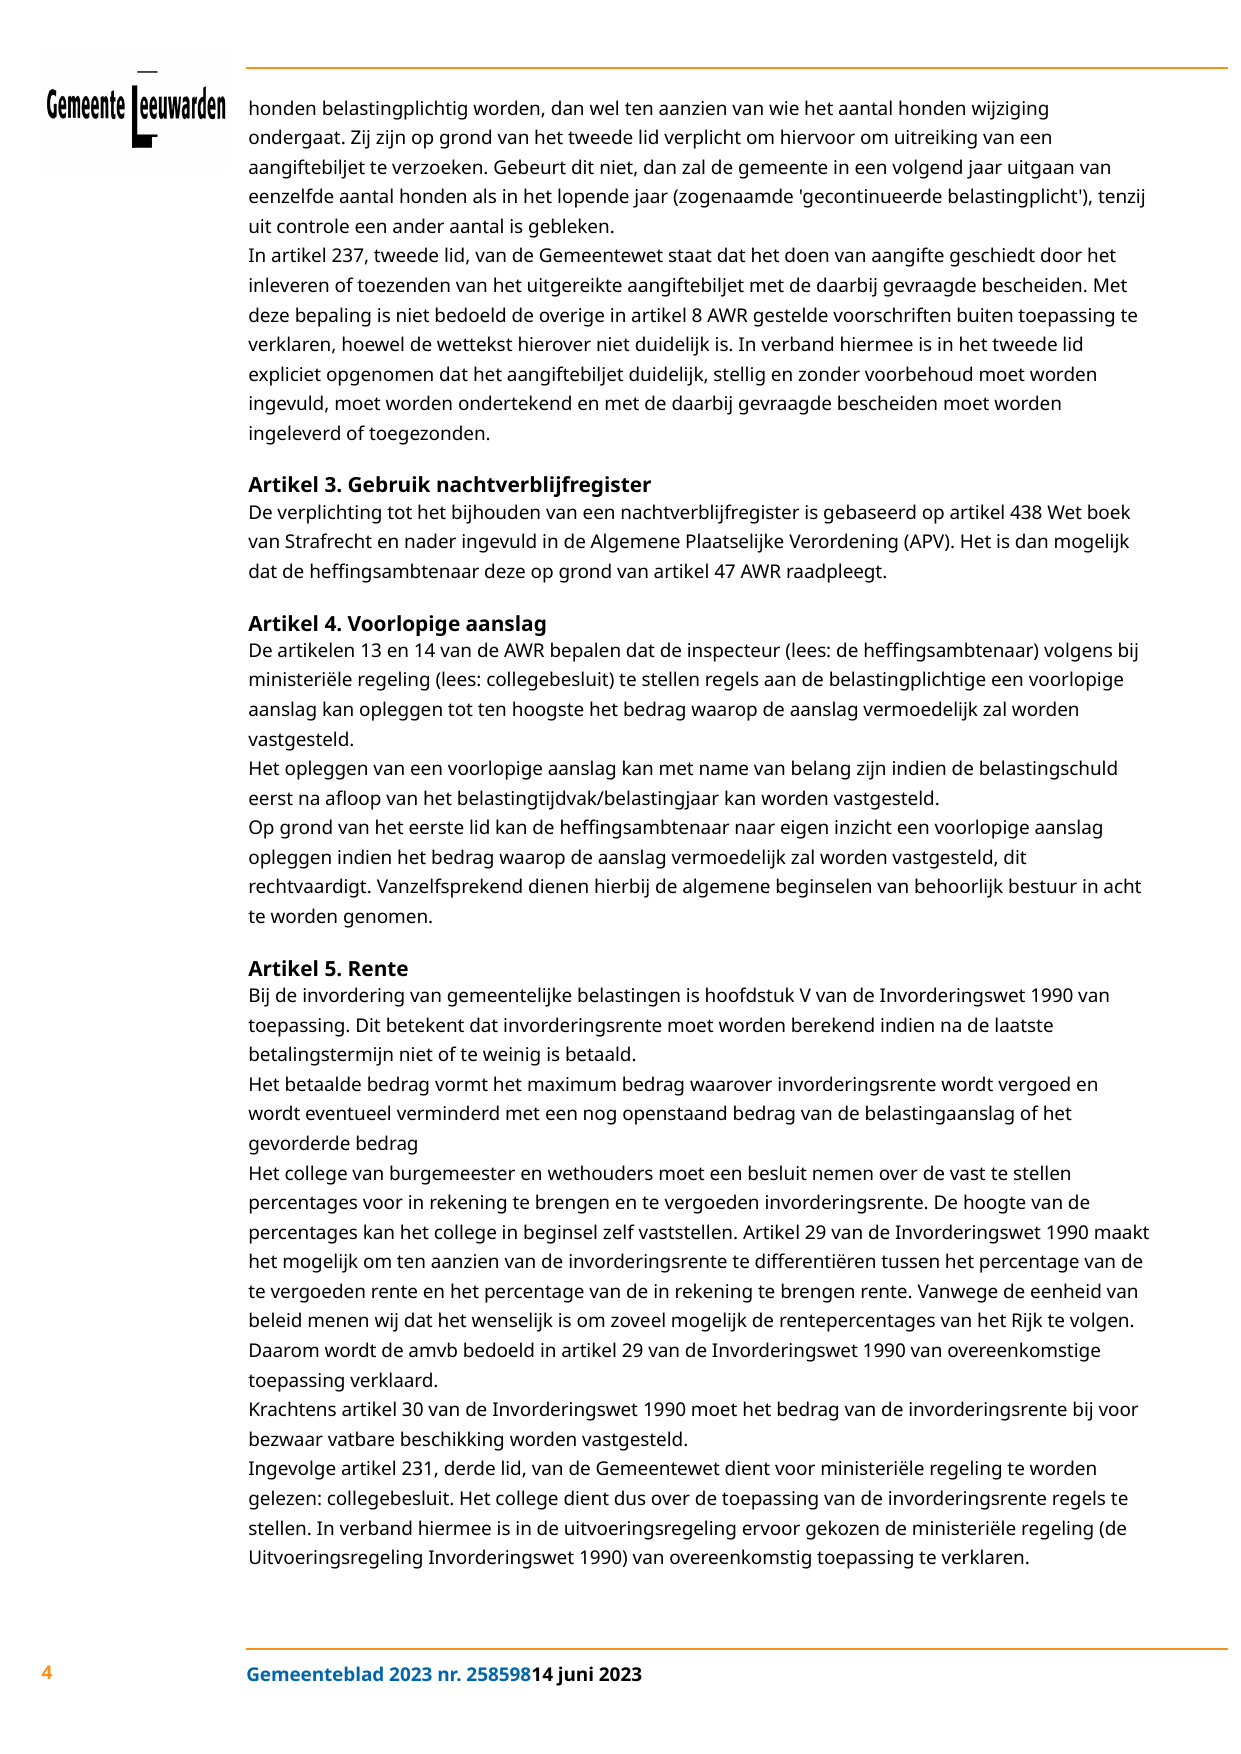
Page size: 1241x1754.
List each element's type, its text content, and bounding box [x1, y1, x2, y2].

text Het betaalde bedrag vormt het maximum bedrag waarover invorderingsrente wordt vergoed en wordt eventueel verminderd met een nog openstaand bedrag van de belastingaanslag of het gevorderde bedrag [248, 1071, 1152, 1156]
text Op grond van het eerste lid kan de heffingsambtenaar naar eigen inzicht een voorlopige aanslag opleggen indien het bedrag waarop de aanslag vermoedelijk zal worden vastgesteld, dit rechtvaardigt. Vanzelfsprekend dienen hierbij de algemene beginselen van behoorlijk bestuur in acht te worden genomen. [248, 814, 1152, 929]
text Krachtens artikel 30 van de Invorderingswet 1990 moet het bedrag van de invorderingsrente bij voor bezwaar vatbare beschikking worden vastgesteld. [248, 1396, 1152, 1452]
text Artikel 3. Gebruik nachtverblijfregister [248, 471, 1152, 499]
picture [41, 47, 231, 172]
text Bij de invordering van gemeentelijke belastingen is hoofdstuk V van de Invorderingswet 1990 van toepassing. Dit betekent dat invorderingsrente moet worden berekend indien na de laatste betalingstermijn niet of te weinig is betaald. [248, 982, 1152, 1067]
text Artikel 5. Rente [248, 954, 1152, 982]
text Ingevolge artikel 231, derde lid, van de Gemeentewet dient voor ministeriële regeling te worden gelezen: collegebesluit. Het college dient dus over de toepassing van de invorderingsrente regels te stellen. In verband hiermee is in de uitvoeringsregeling ervoor gekozen de ministeriële regeling (de Uitvoeringsregeling Invorderingswet 1990) van overeenkomstig toepassing te verklaren. [248, 1456, 1152, 1570]
text In artikel 237, tweede lid, van de Gemeentewet staat dat het doen van aangifte geschiedt door het inleveren of toezenden van het uitgereikte aangiftebiljet met de daarbij gevraagde bescheiden. Met deze bepaling is niet bedoeld de overige in artikel 8 AWR gestelde voorschriften buiten toepassing te verklaren, hoewel de wettekst hierover niet duidelijk is. In verband hiermee is in het tweede lid expliciet opgenomen dat het aangiftebiljet duidelijk, stellig en zonder voorbehoud moet worden ingevuld, moet worden ondertekend en met de daarbij gevraagde bescheiden moet worden ingeleverd of toegezonden. [248, 243, 1152, 446]
text Artikel 4. Voorlopige aanslag [248, 609, 1152, 637]
text Het college van burgemeester en wethouders moet een besluit nemen over de vast te stellen percentages voor in rekening te brengen en te vergoeden invorderingsrente. De hoogte van de percentages kan het college in beginsel zelf vaststellen. Artikel 29 van de Invorderingswet 1990 maakt het mogelijk om ten aanzien van de invorderingsrente te differentiëren tussen het percentage van de te vergoeden rente en het percentage van de in rekening te brengen rente. Vanwege de eenheid van beleid menen wij dat het wenselijk is om zoveel mogelijk de rentepercentages van het Rijk te volgen. Daarom wordt de amvb bedoeld in artikel 29 van de Invorderingswet 1990 van overeenkomstige toepassing verklaard. [248, 1160, 1152, 1392]
text honden belastingplichtig worden, dan wel ten aanzien van wie het aantal honden wijziging ondergaat. Zij zijn op grond van het tweede lid verplicht om hiervoor om uitreiking van een aangiftebiljet te verzoeken. Gebeurt dit niet, dan zal de gemeente in een volgend jaar uitgaan van eenzelfde aantal honden als in het lopende jaar (zogenaamde 'gecontinueerde belastingplicht'), tenzij uit controle een ander aantal is gebleken. [248, 95, 1152, 239]
text De verplichting tot het bijhouden van een nachtverblijfregister is gebaseerd op artikel 438 Wet boek van Strafrecht en nader ingevuld in de Algemene Plaatselijke Verordening (APV). Het is dan mogelijk dat de heffingsambtenaar deze op grond van artikel 47 AWR raadpleegt. [248, 499, 1152, 584]
text Het opleggen van een voorlopige aanslag kan met name van belang zijn indien de belastingschuld eerst na afloop van het belastingtijdvak/belastingjaar kan worden vastgesteld. [248, 755, 1152, 811]
text De artikelen 13 en 14 van de AWR bepalen dat de inspecteur (lees: de heffingsambtenaar) volgens bij ministeriële regeling (lees: collegebesluit) te stellen regels aan de belastingplichtige een voorlopige aanslag kan opleggen tot ten hoogste het bedrag waarop de aanslag vermoedelijk zal worden vastgesteld. [248, 637, 1152, 752]
